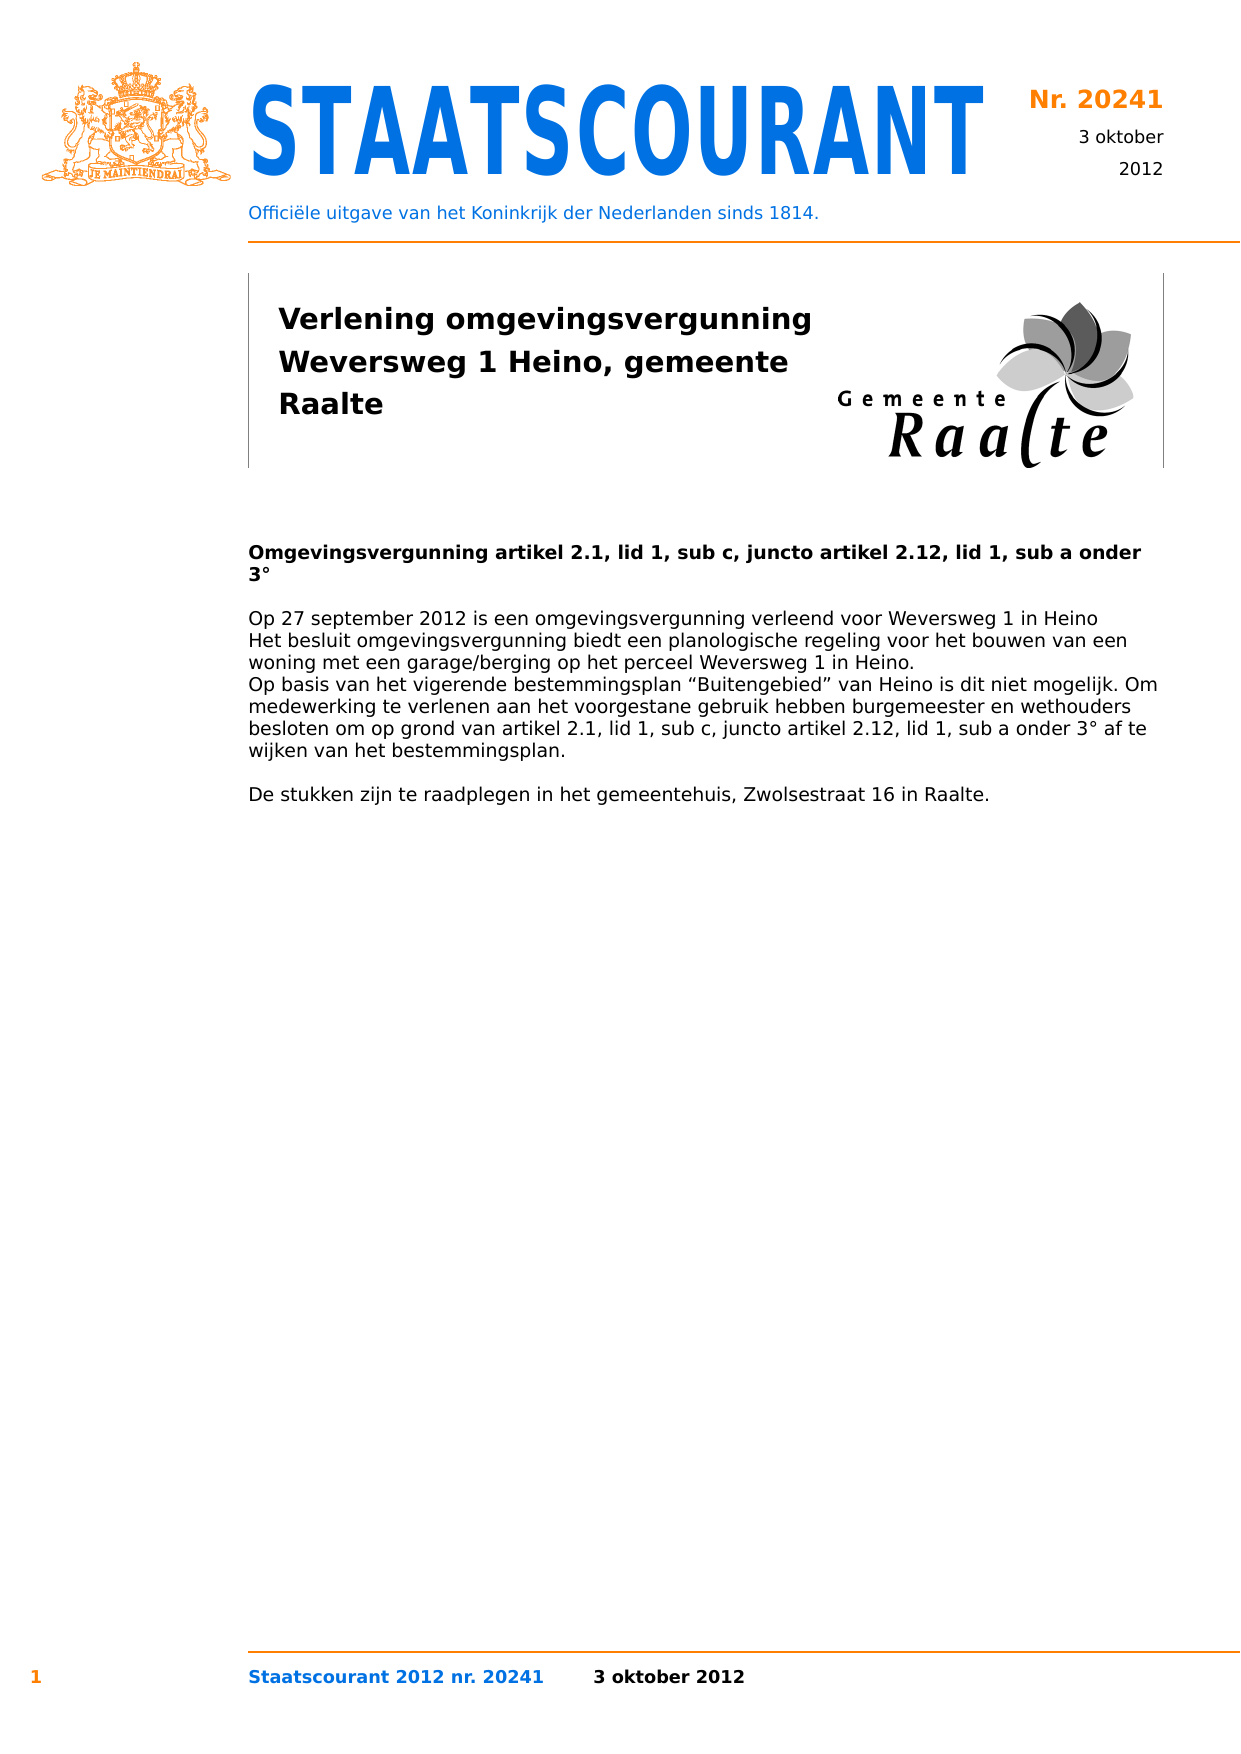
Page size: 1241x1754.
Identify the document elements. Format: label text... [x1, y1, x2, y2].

table_cell Officiële uitgave van het Koninkrijk der Nederlanden sinds 1814. [248, 203, 1240, 241]
text Op 27 september 2012 is een omgevingsvergunning verleend voor Weversweg 1 in Heino [248, 608, 1163, 630]
table_header [25, 62, 248, 241]
picture [41, 62, 231, 186]
table_header STAATSCOURANT [248, 62, 998, 203]
subtitle Verlening omgevingsvergunning Weversweg 1 Heino, gemeente Raalte [249, 273, 1163, 468]
text De stukken zijn te raadplegen in het gemeentehuis, Zwolsestraat 16 in Raalte. [248, 783, 1163, 805]
table_cell 3 oktober [998, 121, 1240, 153]
text Het besluit omgevingsvergunning biedt een planologische regeling voor het bouwen van een woning met een garage/berging op het perceel Weversweg 1 in Heino. [248, 630, 1163, 674]
picture [838, 302, 1134, 468]
text Omgevingsvergunning artikel 2.1, lid 1, sub c, juncto artikel 2.12, lid 1, sub a onder 3° [248, 542, 1163, 586]
text Op basis van het vigerende bestemmingsplan “Buitengebied” van Heino is dit niet mogelijk. Om medewerking te verlenen aan het voorgestane gebruik hebben burgemeester en wethouders besloten om op grond van artikel 2.1, lid 1, sub c, juncto artikel 2.12, lid 1, sub a onder 3° af te wijken van het bestemmingsplan. [248, 674, 1163, 762]
table_header Nr. 20241 [998, 62, 1240, 121]
table_cell 2012 [998, 153, 1240, 203]
